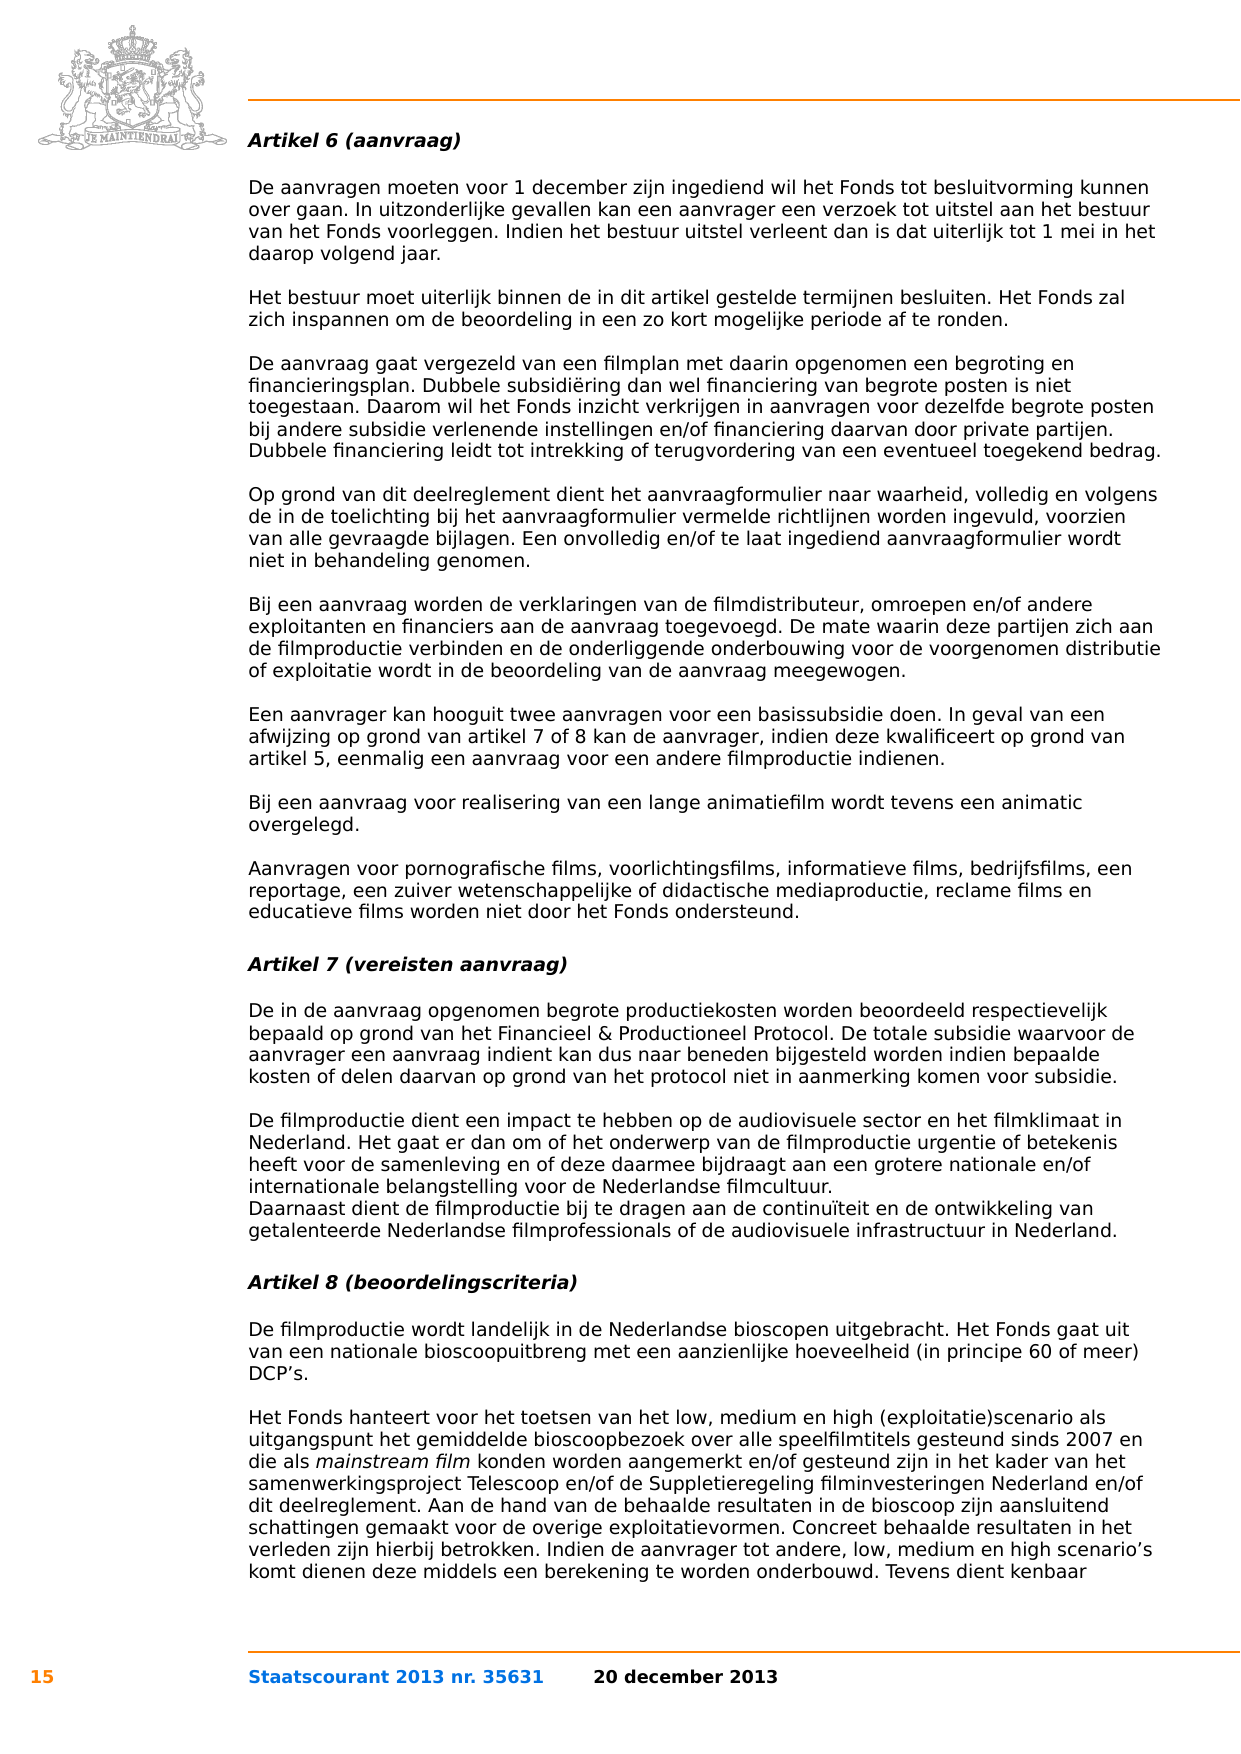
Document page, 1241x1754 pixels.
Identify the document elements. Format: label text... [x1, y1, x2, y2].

text Het Fonds hanteert voor het toetsen van het low, medium en high (exploitatie)scenario als uitgangspunt het gemiddelde bioscoopbezoek over alle speelfilmtitels gesteund sinds 2007 en die als mainstream film konden worden aangemerkt en/of gesteund zijn in het kader van het samenwerkingsproject Telescoop en/of de Suppletieregeling filminvesteringen Nederland en/of dit deelreglement. Aan de hand van de behaalde resultaten in de bioscoop zijn aansluitend schattingen gemaakt voor de overige exploitatievormen. Concreet behaalde resultaten in het verleden zijn hierbij betrokken. Indien de aanvrager tot andere, low, medium en high scenario’s komt dienen deze middels een berekening te worden onderbouwd. Tevens dient kenbaar [248, 1407, 1163, 1583]
text Daarnaast dient de filmproductie bij te dragen aan de continuïteit en de ontwikkeling van getalenteerde Nederlandse filmprofessionals of de audiovisuele infrastructuur in Nederland. [248, 1198, 1163, 1242]
text Aanvragen voor pornografische films, voorlichtingsfilms, informatieve films, bedrijfsfilms, een reportage, een zuiver wetenschappelijke of didactische mediaproductie, reclame films en educatieve films worden niet door het Fonds ondersteund. [248, 857, 1163, 923]
subtitle Artikel 6 (aanvraag) [248, 130, 1163, 152]
text De filmproductie wordt landelijk in de Nederlandse bioscopen uitgebracht. Het Fonds gaat uit van een nationale bioscoopuitbreng met een aanzienlijke hoeveelheid (in principe 60 of meer) DCP’s. [248, 1319, 1163, 1385]
subtitle Artikel 7 (vereisten aanvraag) [248, 953, 1163, 975]
text Op grond van dit deelreglement dient het aanvraagformulier naar waarheid, volledig en volgens de in de toelichting bij het aanvraagformulier vermelde richtlijnen worden ingevuld, voorzien van alle gevraagde bijlagen. Een onvolledig en/of te laat ingediend aanvraagformulier wordt niet in behandeling genomen. [248, 484, 1163, 572]
picture [38, 25, 227, 150]
text Bij een aanvraag voor realisering van een lange animatiefilm wordt tevens een animatic overgelegd. [248, 792, 1163, 836]
subtitle Artikel 8 (beoordelingscriteria) [248, 1272, 1163, 1294]
text De in de aanvraag opgenomen begrote productiekosten worden beoordeeld respectievelijk bepaald op grond van het Financieel & Productioneel Protocol. De totale subsidie waarvoor de aanvrager een aanvraag indient kan dus naar beneden bijgesteld worden indien bepaalde kosten of delen daarvan op grond van het protocol niet in aanmerking komen voor subsidie. [248, 1000, 1163, 1088]
text Het bestuur moet uiterlijk binnen de in dit artikel gestelde termijnen besluiten. Het Fonds zal zich inspannen om de beoordeling in een zo kort mogelijke periode af te ronden. [248, 287, 1163, 331]
text De aanvragen moeten voor 1 december zijn ingediend wil het Fonds tot besluitvorming kunnen over gaan. In uitzonderlijke gevallen kan een aanvrager een verzoek tot uitstel aan het bestuur van het Fonds voorleggen. Indien het bestuur uitstel verleent dan is dat uiterlijk tot 1 mei in het daarop volgend jaar. [248, 177, 1163, 265]
text De aanvraag gaat vergezeld van een filmplan met daarin opgenomen een begroting en financieringsplan. Dubbele subsidiëring dan wel financiering van begrote posten is niet toegestaan. Daarom wil het Fonds inzicht verkrijgen in aanvragen voor dezelfde begrote posten bij andere subsidie verlenende instellingen en/of financiering daarvan door private partijen. Dubbele financiering leidt tot intrekking of terugvordering van een eventueel toegekend bedrag. [248, 352, 1163, 462]
text Bij een aanvraag worden de verklaringen van de filmdistributeur, omroepen en/of andere exploitanten en financiers aan de aanvraag toegevoegd. De mate waarin deze partijen zich aan de filmproductie verbinden en de onderliggende onderbouwing voor de voorgenomen distributie of exploitatie wordt in de beoordeling van de aanvraag meegewogen. [248, 594, 1163, 682]
text Een aanvrager kan hooguit twee aanvragen voor een basissubsidie doen. In geval van een afwijzing op grond van artikel 7 of 8 kan de aanvrager, indien deze kwalificeert op grond van artikel 5, eenmalig een aanvraag voor een andere filmproductie indienen. [248, 704, 1163, 770]
text De filmproductie dient een impact te hebben op de audiovisuele sector en het filmklimaat in Nederland. Het gaat er dan om of het onderwerp van de filmproductie urgentie of betekenis heeft voor de samenleving en of deze daarmee bijdraagt aan een grotere nationale en/of internationale belangstelling voor de Nederlandse filmcultuur. [248, 1110, 1163, 1198]
